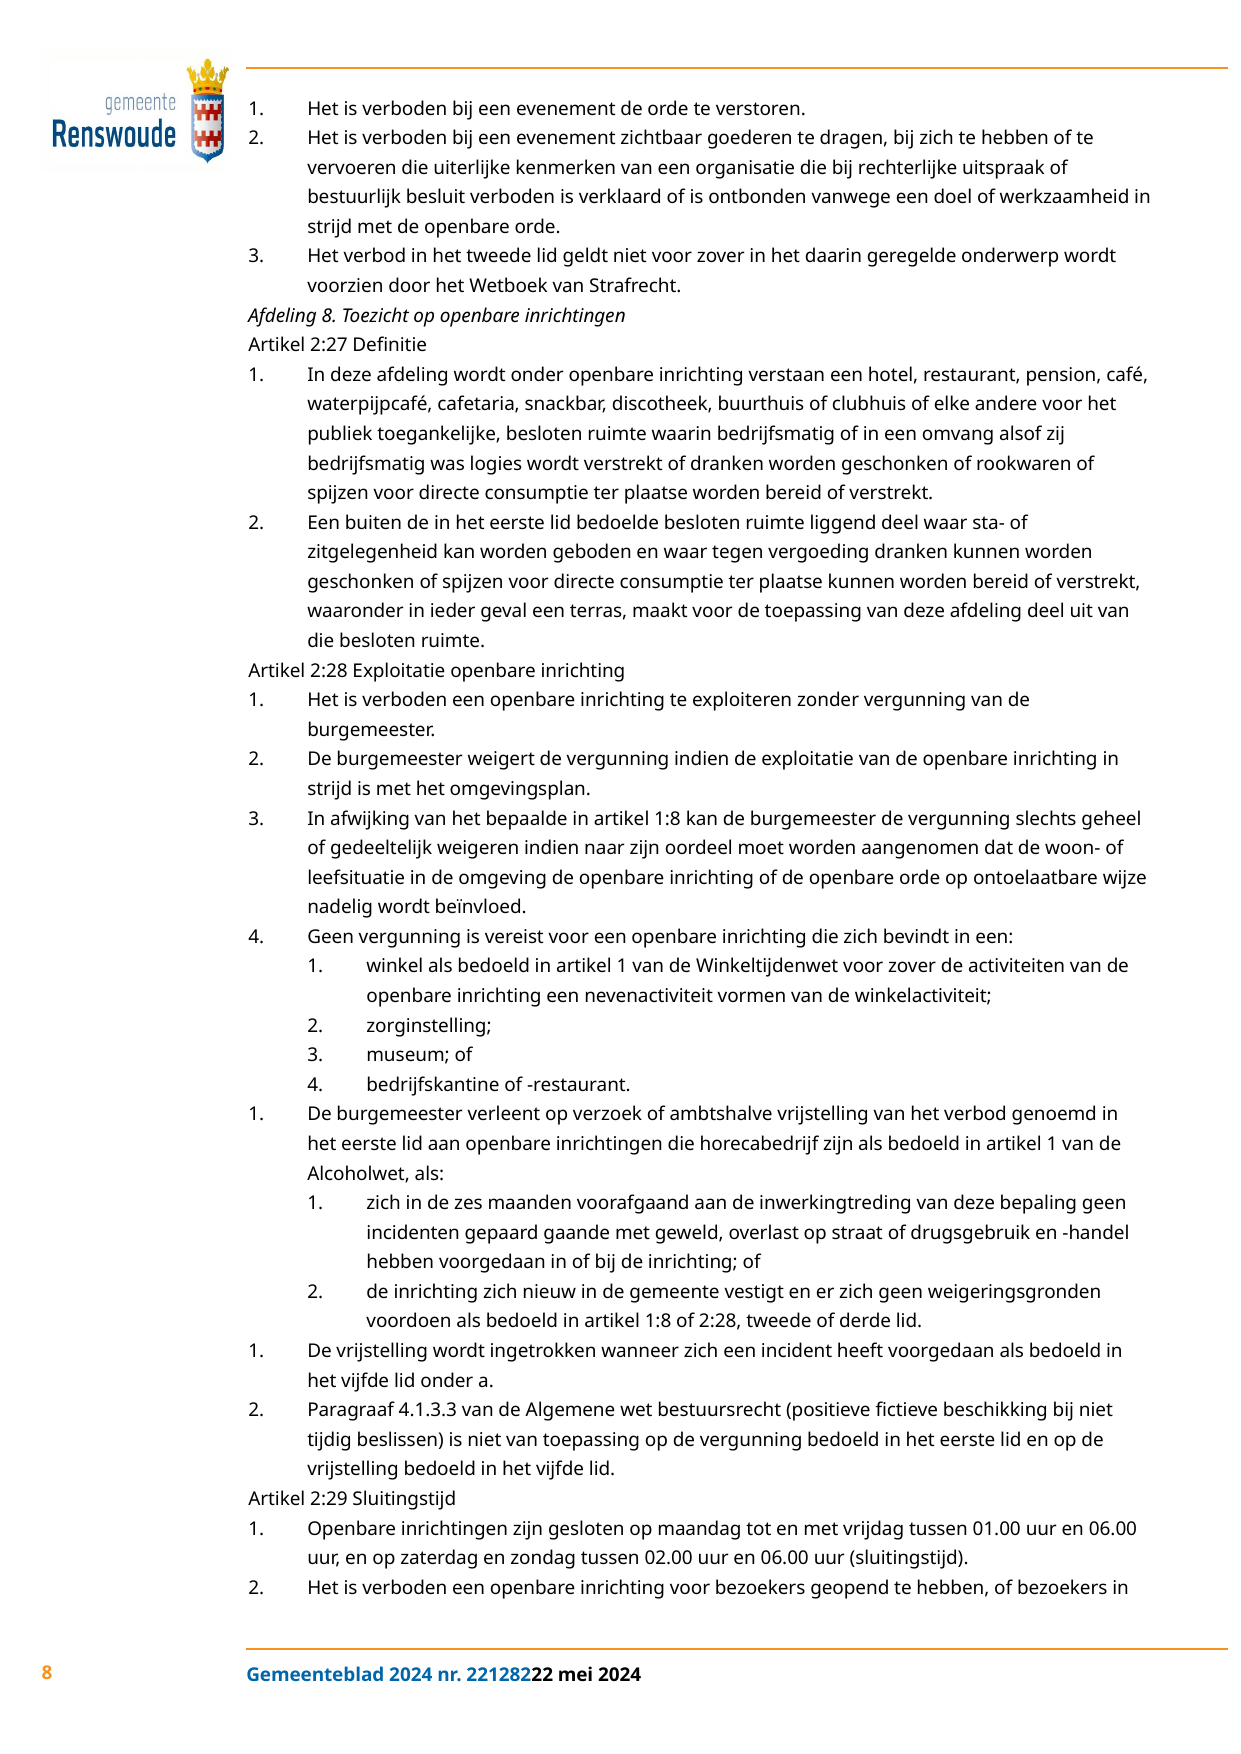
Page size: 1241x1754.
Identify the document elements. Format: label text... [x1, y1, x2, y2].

list Het is verboden bij een evenement zichtbaar goederen te dragen, bij zich te hebben of te vervoeren die uiterlijke kenmerken van een organisatie die bij rechterlijke uitspraak of bestuurlijk besluit verboden is verklaard of is ontbonden vanwege een doel of werkzaamheid in strijd met de openbare orde. [248, 124, 1152, 239]
list Geen vergunning is vereist voor een openbare inrichting die zich bevindt in een: [248, 923, 1152, 949]
text Afdeling 8. Toezicht op openbare inrichtingen [248, 302, 1152, 328]
list Het is verboden bij een evenement de orde te verstoren. [248, 95, 1152, 121]
list De vrijstelling wordt ingetrokken wanneer zich een incident heeft voorgedaan als bedoeld in het vijfde lid onder a. [248, 1337, 1152, 1393]
list zich in de zes maanden voorafgaand aan de inwerkingtreding van deze bepaling geen incidenten gepaard gaande met geweld, overlast op straat of drugsgebruik en -handel hebben voorgedaan in of bij de inrichting; of [307, 1189, 1152, 1274]
list De burgemeester verleent op verzoek of ambtshalve vrijstelling van het verbod genoemd in het eerste lid aan openbare inrichtingen die horecabedrijf zijn als bedoeld in artikel 1 van de Alcoholwet, als: [248, 1101, 1152, 1186]
list Het verbod in het tweede lid geldt niet voor zover in het daarin geregelde onderwerp wordt voorzien door het Wetboek van Strafrecht. [248, 243, 1152, 298]
list Openbare inrichtingen zijn gesloten op maandag tot en met vrijdag tussen 01.00 uur en 06.00 uur, en op zaterdag en zondag tussen 02.00 uur en 06.00 uur (sluitingstijd). [248, 1515, 1152, 1570]
list In afwijking van het bepaalde in artikel 1:8 kan de burgemeester de vergunning slechts geheel of gedeeltelijk weigeren indien naar zijn oordeel moet worden aangenomen dat de woon- of leefsituatie in de omgeving de openbare inrichting of de openbare orde op ontoelaatbare wijze nadelig wordt beïnvloed. [248, 805, 1152, 919]
list museum; of [307, 1041, 1152, 1067]
list Het is verboden een openbare inrichting voor bezoekers geopend te hebben, of bezoekers in [248, 1574, 1152, 1600]
list De burgemeester weigert de vergunning indien de exploitatie van de openbare inrichting in strijd is met het omgevingsplan. [248, 746, 1152, 801]
list In deze afdeling wordt onder openbare inrichting verstaan een hotel, restaurant, pension, café, waterpijpcafé, cafetaria, snackbar, discotheek, buurthuis of clubhuis of elke andere voor het publiek toegankelijke, besloten ruimte waarin bedrijfsmatig of in een omvang alsof zij bedrijfsmatig was logies wordt verstrekt of dranken worden geschonken of rookwaren of spijzen voor directe consumptie ter plaatse worden bereid of verstrekt. [248, 361, 1152, 505]
list winkel als bedoeld in artikel 1 van de Winkeltijdenwet voor zover de activiteiten van de openbare inrichting een nevenactiviteit vormen van de winkelactiviteit; [307, 953, 1152, 1008]
list Paragraaf 4.1.3.3 van de Algemene wet bestuursrecht (positieve fictieve beschikking bij niet tijdig beslissen) is niet van toepassing op de vergunning bedoeld in het eerste lid en op de vrijstelling bedoeld in het vijfde lid. [248, 1396, 1152, 1481]
list bedrijfskantine of -restaurant. [307, 1071, 1152, 1097]
text Artikel 2:28 Exploitatie openbare inrichting [248, 657, 1152, 683]
text Artikel 2:29 Sluitingstijd [248, 1485, 1152, 1511]
list de inrichting zich nieuw in de gemeente vestigt en er zich geen weigeringsgronden voordoen als bedoeld in artikel 1:8 of 2:28, tweede of derde lid. [307, 1278, 1152, 1333]
list Het is verboden een openbare inrichting te exploiteren zonder vergunning van de burgemeester. [248, 686, 1152, 742]
picture [41, 47, 231, 172]
text Artikel 2:27 Definitie [248, 331, 1152, 357]
list zorginstelling; [307, 1012, 1152, 1038]
list Een buiten de in het eerste lid bedoelde besloten ruimte liggend deel waar sta- of zitgelegenheid kan worden geboden en waar tegen vergoeding dranken kunnen worden geschonken of spijzen voor directe consumptie ter plaatse kunnen worden bereid of verstrekt, waaronder in ieder geval een terras, maakt voor de toepassing van deze afdeling deel uit van die besloten ruimte. [248, 509, 1152, 653]
